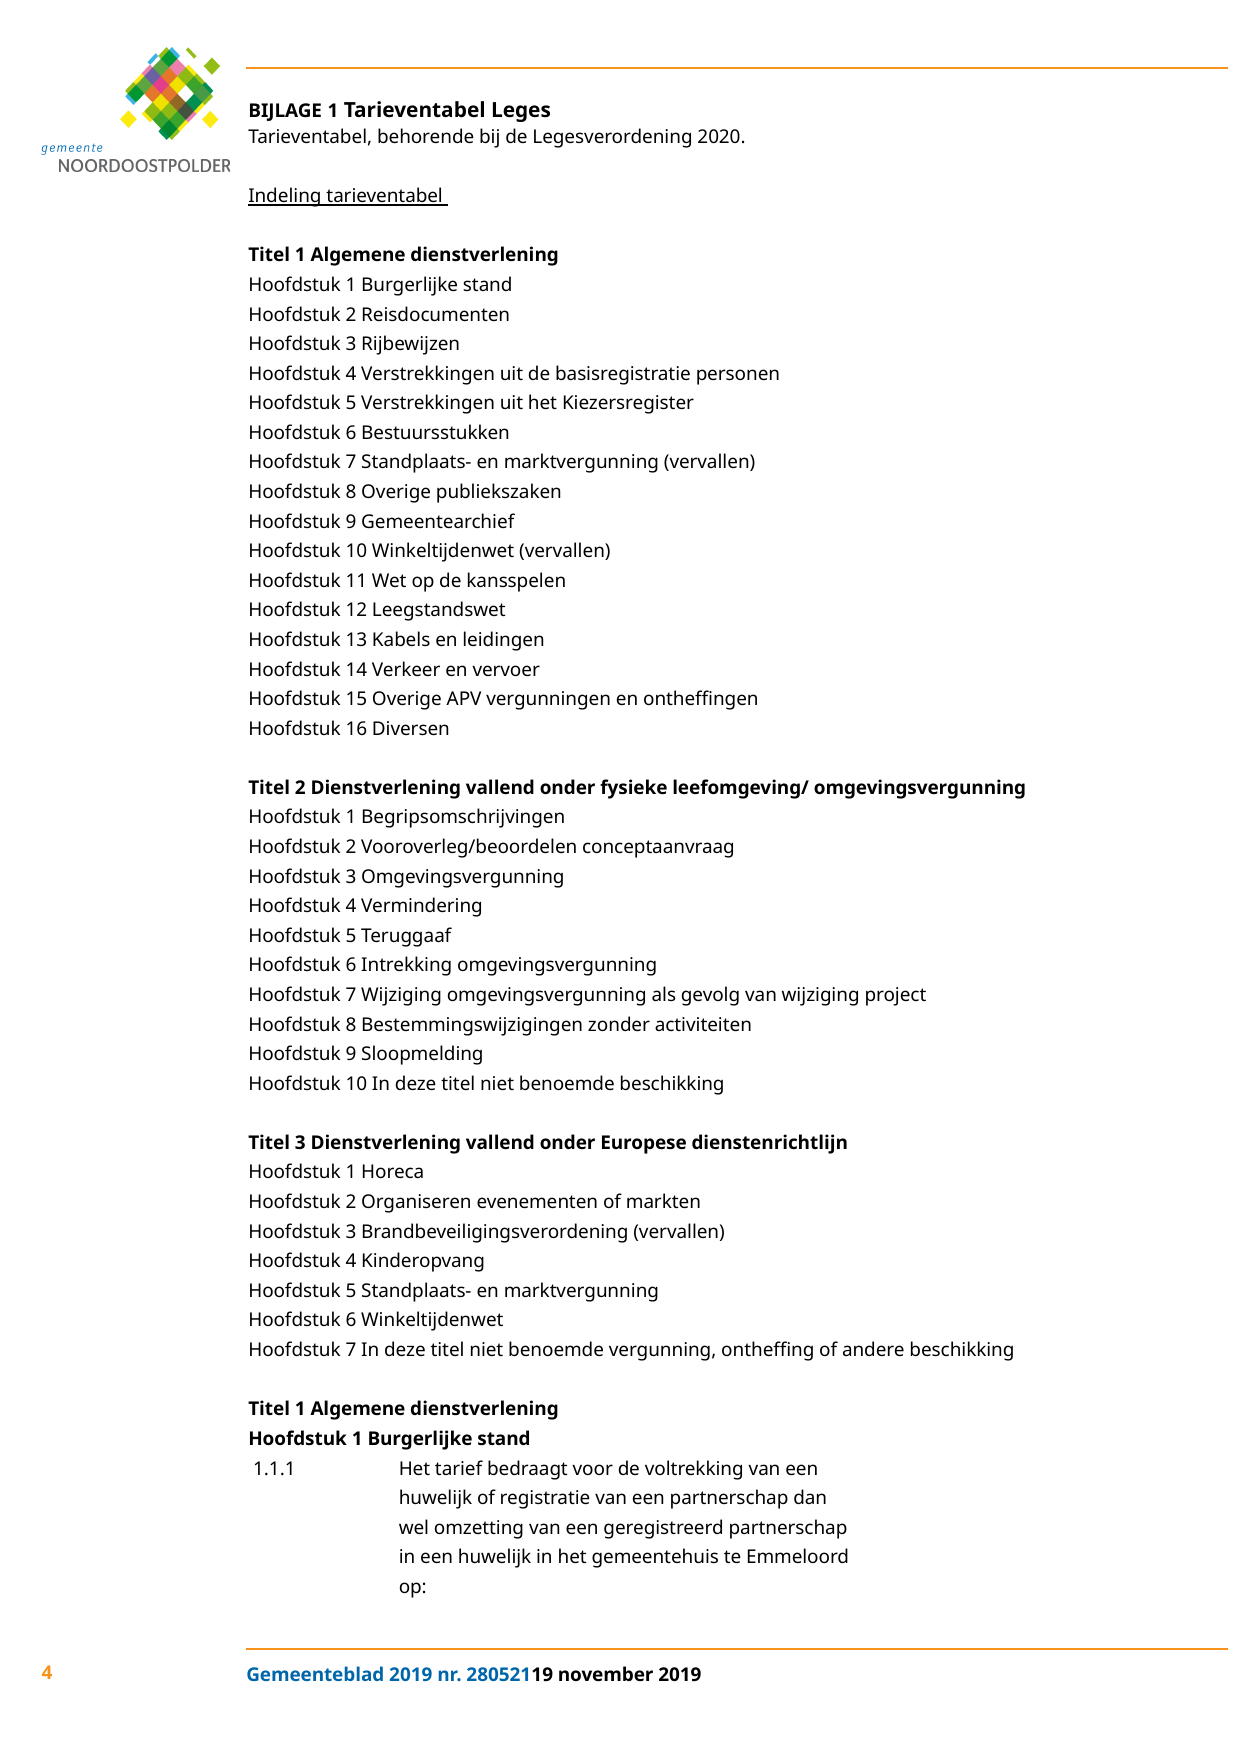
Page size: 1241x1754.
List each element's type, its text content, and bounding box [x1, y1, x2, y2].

text Hoofdstuk 9 Sloopmelding [248, 1040, 1152, 1066]
text Hoofdstuk 16 Diversen [248, 715, 1152, 741]
text Hoofdstuk 5 Teruggaaf [248, 922, 1152, 948]
text Hoofdstuk 9 Gemeentearchief [248, 508, 1152, 534]
text BIJLAGE 1 Tarieventabel Leges [248, 95, 1152, 123]
text Titel 1 Algemene dienstverlening [248, 242, 1152, 267]
text Hoofdstuk 8 Overige publiekszaken [248, 478, 1152, 504]
text Titel 1 Algemene dienstverlening [248, 1395, 1152, 1421]
text Hoofdstuk 2 Organiseren evenementen of markten [248, 1188, 1152, 1214]
text Hoofdstuk 1 Horeca [248, 1159, 1152, 1184]
text Hoofdstuk 4 Kinderopvang [248, 1247, 1152, 1273]
table_header [1001, 1455, 1152, 1599]
text Hoofdstuk 1 Burgerlijke stand [248, 271, 1152, 297]
text Hoofdstuk 2 Reisdocumenten [248, 301, 1152, 327]
text Hoofdstuk 5 Standplaats- en marktvergunning [248, 1277, 1152, 1303]
text Hoofdstuk 7 Standplaats- en marktvergunning (vervallen) [248, 449, 1152, 474]
text Hoofdstuk 7 Wijziging omgevingsvergunning als gevolg van wijziging project [248, 981, 1152, 1007]
text Hoofdstuk 6 Winkeltijdenwet [248, 1307, 1152, 1332]
table_header Het tarief bedraagt voor de voltrekking van een huwelijk of registratie van een partnerschap dan wel omzetting van een geregistreerd partnerschap in een huwelijk in het gemeentehuis te Emmeloord op: [399, 1455, 850, 1599]
picture [41, 47, 231, 172]
text Hoofdstuk 3 Rijbewijzen [248, 330, 1152, 356]
text Hoofdstuk 11 Wet op de kansspelen [248, 567, 1152, 593]
text Hoofdstuk 13 Kabels en leidingen [248, 626, 1152, 652]
table_header [850, 1455, 1001, 1599]
text Hoofdstuk 7 In deze titel niet benoemde vergunning, ontheffing of andere beschikking [248, 1336, 1152, 1362]
text Hoofdstuk 4 Vermindering [248, 892, 1152, 918]
text Hoofdstuk 10 In deze titel niet benoemde beschikking [248, 1070, 1152, 1096]
table_header 1.1.1 [248, 1455, 398, 1599]
text Titel 2 Dienstverlening vallend onder fysieke leefomgeving/ omgevingsvergunning [248, 774, 1152, 800]
text Hoofdstuk 14 Verkeer en vervoer [248, 656, 1152, 682]
text Hoofdstuk 12 Leegstandswet [248, 597, 1152, 622]
text Titel 3 Dienstverlening vallend onder Europese dienstenrichtlijn [248, 1129, 1152, 1155]
text Hoofdstuk 1 Burgerlijke stand [248, 1425, 1152, 1451]
text Hoofdstuk 1 Begripsomschrijvingen [248, 804, 1152, 829]
text Hoofdstuk 3 Omgevingsvergunning [248, 863, 1152, 889]
text Hoofdstuk 5 Verstrekkingen uit het Kiezersregister [248, 389, 1152, 415]
text Hoofdstuk 2 Vooroverleg/beoordelen conceptaanvraag [248, 833, 1152, 859]
text Hoofdstuk 6 Intrekking omgevingsvergunning [248, 952, 1152, 977]
text Hoofdstuk 15 Overige APV vergunningen en ontheffingen [248, 685, 1152, 711]
text Tarieventabel, behorende bij de Legesverordening 2020. [248, 123, 1152, 149]
text Hoofdstuk 8 Bestemmingswijzigingen zonder activiteiten [248, 1011, 1152, 1037]
text Hoofdstuk 4 Verstrekkingen uit de basisregistratie personen [248, 360, 1152, 386]
text Hoofdstuk 10 Winkeltijdenwet (vervallen) [248, 537, 1152, 563]
text Indeling tarieventabel [248, 182, 1152, 208]
text Hoofdstuk 6 Bestuursstukken [248, 419, 1152, 445]
text Hoofdstuk 3 Brandbeveiligingsverordening (vervallen) [248, 1218, 1152, 1244]
